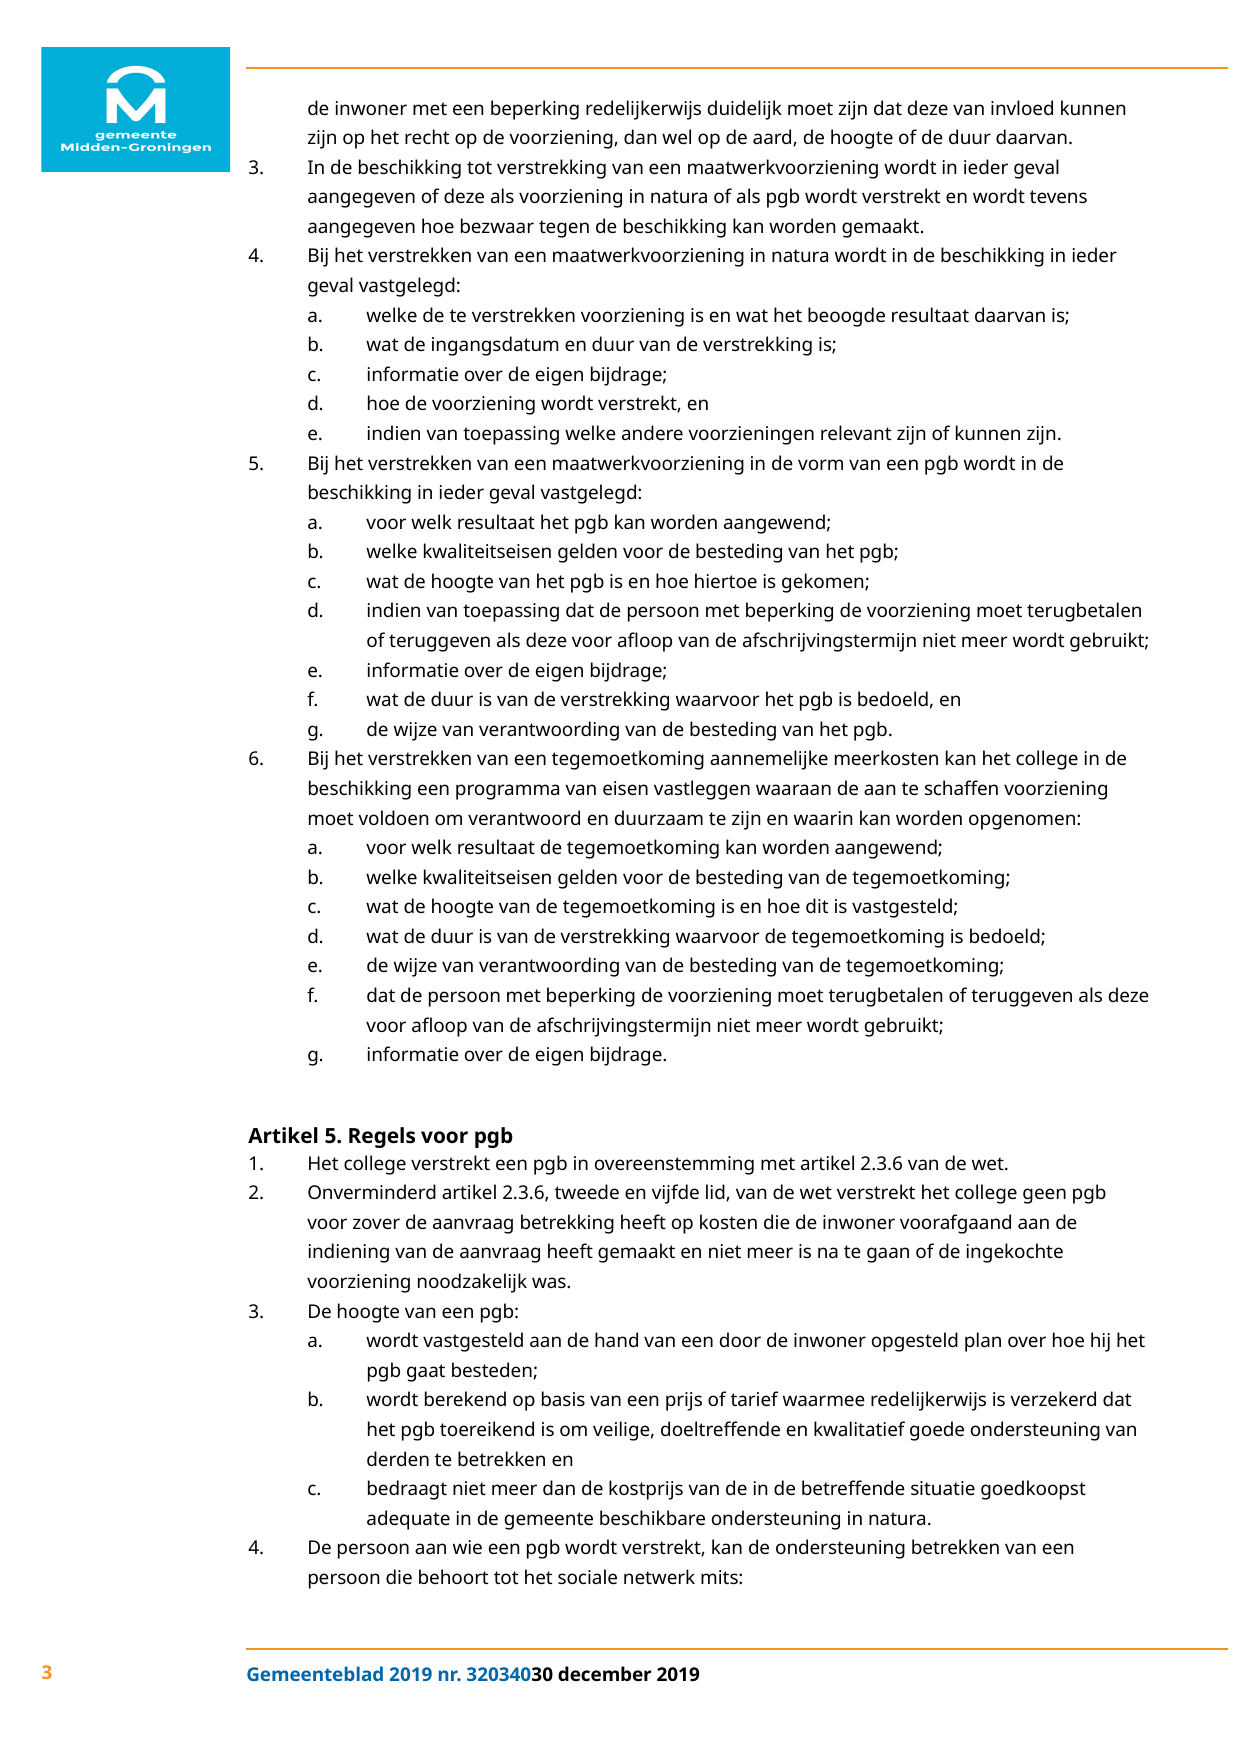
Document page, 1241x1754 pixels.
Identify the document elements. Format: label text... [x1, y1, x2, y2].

list wat de duur is van de verstrekking waarvoor de tegemoetkoming is bedoeld; [307, 923, 1152, 949]
list Bij het verstrekken van een maatwerkvoorziening in de vorm van een pgb wordt in de beschikking in ieder geval vastgelegd: [248, 450, 1152, 505]
list informatie over de eigen bijdrage. [307, 1041, 1152, 1067]
list welke kwaliteitseisen gelden voor de besteding van de tegemoetkoming; [307, 864, 1152, 890]
list Bij het verstrekken van een tegemoetkoming aannemelijke meerkosten kan het college in de beschikking een programma van eisen vastleggen waaraan de aan te schaffen voorziening moet voldoen om verantwoord en duurzaam te zijn en waarin kan worden opgenomen: [248, 746, 1152, 831]
list hoe de voorziening wordt verstrekt, en [307, 391, 1152, 416]
list informatie over de eigen bijdrage; [307, 657, 1152, 683]
list dat de persoon met beperking de voorziening moet terugbetalen of teruggeven als deze voor afloop van de afschrijvingstermijn niet meer wordt gebruikt; [307, 982, 1152, 1038]
list Het college verstrekt een pgb in overeenstemming met artikel 2.3.6 van de wet. [248, 1150, 1152, 1176]
list bedraagt niet meer dan de kostprijs van de in de betreffende situatie goedkoopst adequate in de gemeente beschikbare ondersteuning in natura. [307, 1475, 1152, 1531]
list informatie over de eigen bijdrage; [307, 361, 1152, 387]
list De hoogte van een pgb: [248, 1298, 1152, 1323]
list De persoon aan wie een pgb wordt verstrekt, kan de ondersteuning betrekken van een persoon die behoort tot het sociale netwerk mits: [248, 1534, 1152, 1590]
list de wijze van verantwoording van de besteding van het pgb. [307, 716, 1152, 742]
picture [184, 146, 190, 153]
picture [108, 66, 164, 82]
list voor welk resultaat de tegemoetkoming kan worden aangewend; [307, 834, 1152, 860]
list wordt vastgesteld aan de hand van een door de inwoner opgesteld plan over hoe hij het pgb gaat besteden; [307, 1327, 1152, 1383]
list wat de hoogte van de tegemoetkoming is en hoe dit is vastgesteld; [307, 893, 1152, 919]
list wat de duur is van de verstrekking waarvoor het pgb is bedoeld, en [307, 686, 1152, 712]
list wat de hoogte van het pgb is en hoe hiertoe is gekomen; [307, 568, 1152, 594]
list welke de te verstrekken voorziening is en wat het beoogde resultaat daarvan is; [307, 302, 1152, 328]
text Artikel 5. Regels voor pgb [248, 1121, 1152, 1150]
list Onverminderd artikel 2.3.6, tweede en vijfde lid, van de wet verstrekt het college geen pgb voor zover de aanvraag betrekking heeft op kosten die de inwoner voorafgaand aan de indiening van de aanvraag heeft gemaakt en niet meer is na te gaan of de ingekochte voorziening noodzakelijk was. [248, 1179, 1152, 1294]
list Bij het verstrekken van een maatwerkvoorziening in natura wordt in de beschikking in ieder geval vastgelegd: [248, 243, 1152, 298]
list voor welk resultaat het pgb kan worden aangewend; [307, 509, 1152, 535]
list de inwoner met een beperking redelijkerwijs duidelijk moet zijn dat deze van invloed kunnen zijn op het recht op de voorziening, dan wel op de aard, de hoogte of de duur daarvan. [248, 95, 1152, 150]
picture [107, 89, 165, 122]
list wordt berekend op basis van een prijs of tarief waarmee redelijkerwijs is verzekerd dat het pgb toereikend is om veilige, doeltreffende en kwalitatief goede ondersteuning van derden te betrekken en [307, 1387, 1152, 1471]
list wat de ingangsdatum en duur van de verstrekking is; [307, 331, 1152, 357]
list indien van toepassing dat de persoon met beperking de voorziening moet terugbetalen of teruggeven als deze voor afloop van de afschrijvingstermijn niet meer wordt gebruikt; [307, 598, 1152, 653]
list de wijze van verantwoording van de besteding van de tegemoetkoming; [307, 953, 1152, 978]
list welke kwaliteitseisen gelden voor de besteding van het pgb; [307, 538, 1152, 564]
list In de beschikking tot verstrekking van een maatwerkvoorziening wordt in ieder geval aangegeven of deze als voorziening in natura of als pgb wordt verstrekt en wordt tevens aangegeven hoe bezwaar tegen de beschikking kan worden gemaakt. [248, 154, 1152, 239]
list indien van toepassing welke andere voorzieningen relevant zijn of kunnen zijn. [307, 420, 1152, 446]
